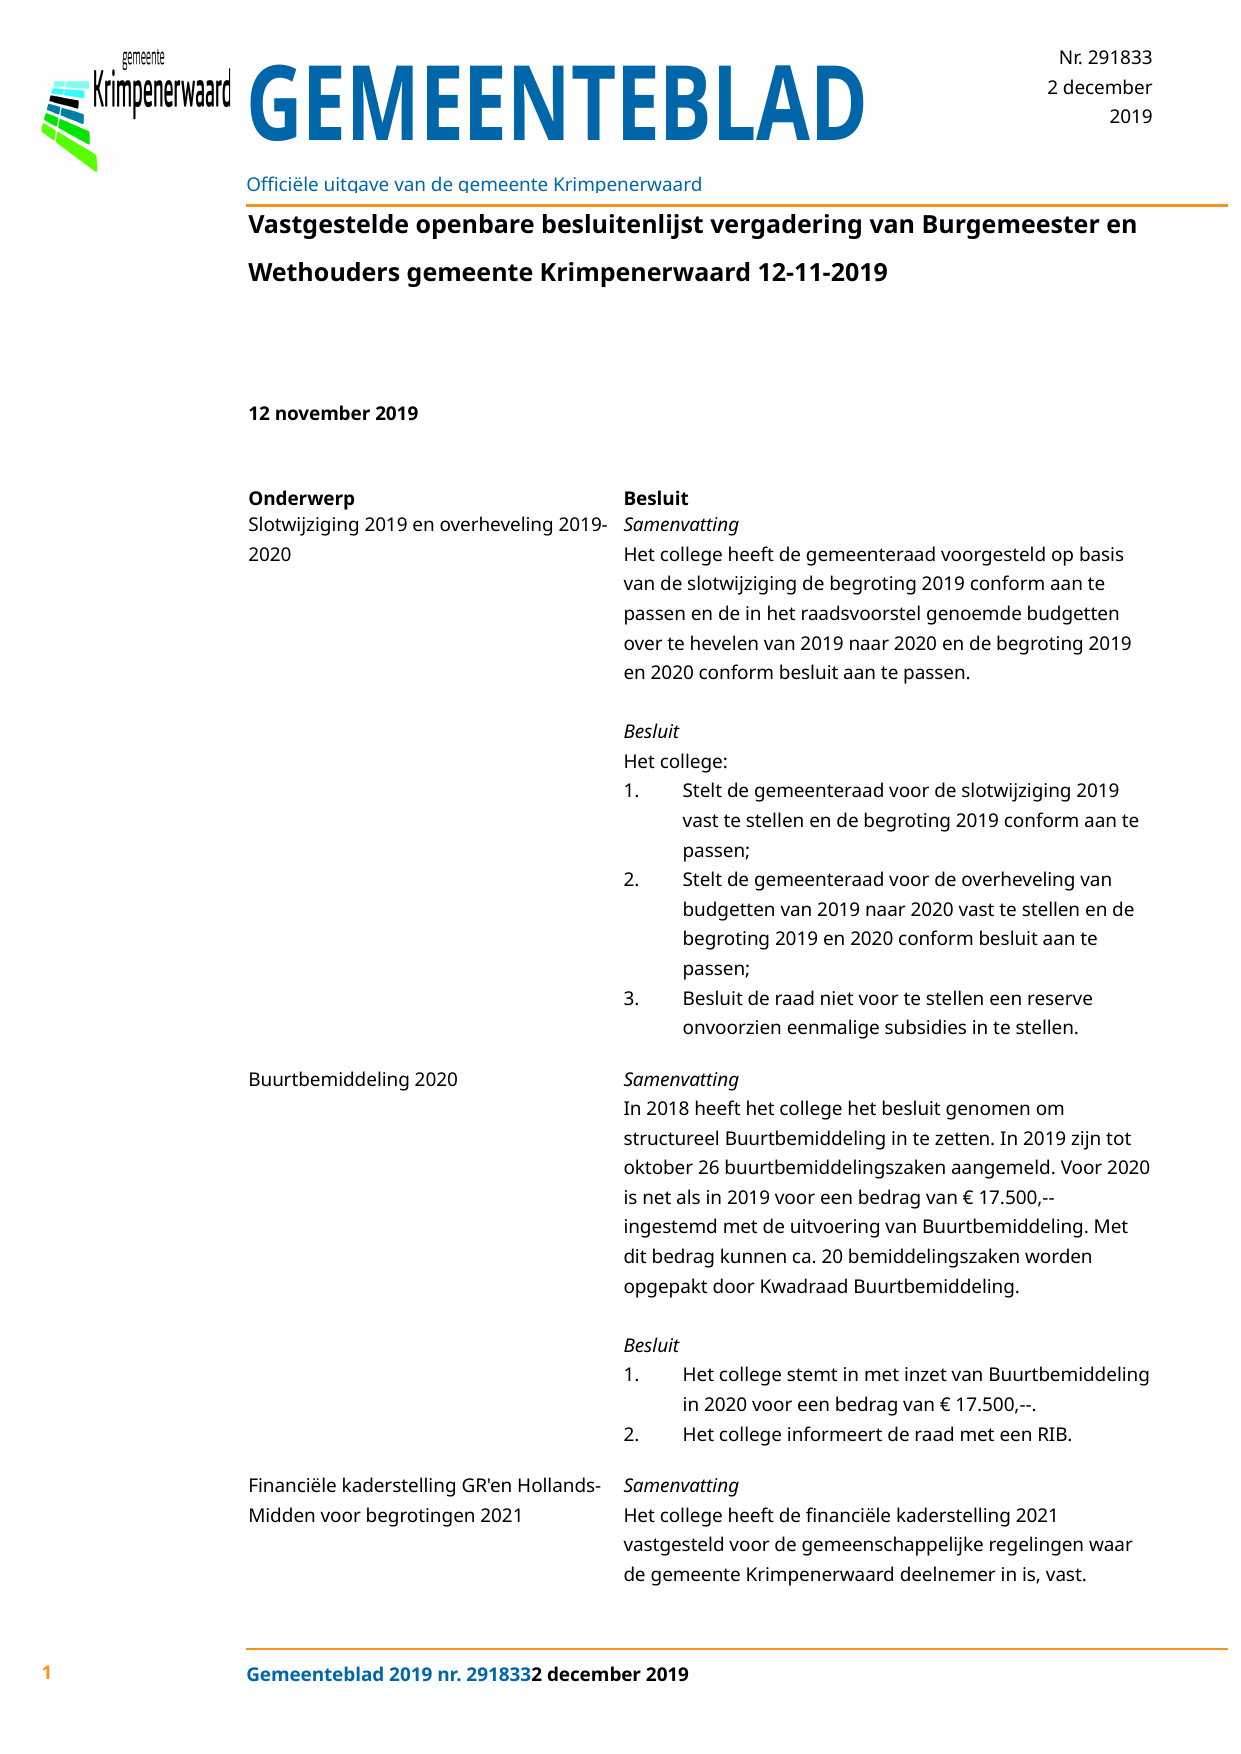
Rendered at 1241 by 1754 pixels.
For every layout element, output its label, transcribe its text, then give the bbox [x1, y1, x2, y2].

table_header Besluit [623, 486, 1152, 511]
table_cell Slotwijziging 2019 en overheveling 2019-2020 [248, 511, 623, 1040]
table_cell [623, 1040, 1152, 1066]
table_cell [623, 1446, 1152, 1472]
picture [41, 47, 231, 172]
text 12 november 2019 [248, 398, 1152, 426]
table_cell Samenvatting Het college heeft de financiële kaderstelling 2021 vastgesteld voor de gemeenschappelijke regelingen waar de gemeente Krimpenerwaard deelnemer in is, vast. [623, 1472, 1152, 1587]
table_cell Samenvatting In 2018 heeft het college het besluit genomen om structureel Buurtbemiddeling in te zetten. In 2019 zijn tot oktober 26 buurtbemiddelingszaken aangemeld. Voor 2020 is net als in 2019 voor een bedrag van € 17.500,-- ingestemd met de uitvoering van Buurtbemiddeling. Met dit bedrag kunnen ca. 20 bemiddelingszaken worden opgepakt door Kwadraad Buurtbemiddeling. Besluit Het college stemt in met inzet van Buurtbemiddeling in 2020 voor een bedrag van € 17.500,--. Het college informeert de raad met een RIB. [623, 1066, 1152, 1446]
table_cell Financiële kaderstelling GR'en Hollands-Midden voor begrotingen 2021 [248, 1472, 623, 1587]
table_cell Buurtbemiddeling 2020 [248, 1066, 623, 1446]
table_header Onderwerp [248, 486, 623, 511]
table_cell [248, 1040, 623, 1066]
table_cell Samenvatting Het college heeft de gemeenteraad voorgesteld op basis van de slotwijziging de begroting 2019 conform aan te passen en de in het raadsvoorstel genoemde budgetten over te hevelen van 2019 naar 2020 en de begroting 2019 en 2020 conform besluit aan te passen. Besluit Het college: Stelt de gemeenteraad voor de slotwijziging 2019 vast te stellen en de begroting 2019 conform aan te passen; Stelt de gemeenteraad voor de overheveling van budgetten van 2019 naar 2020 vast te stellen en de begroting 2019 en 2020 conform besluit aan te passen; Besluit de raad niet voor te stellen een reserve onvoorzien eenmalige subsidies in te stellen. [623, 511, 1152, 1040]
text Vastgestelde openbare besluitenlijst vergadering van Burgemeester en Wethouders gemeente Krimpenerwaard 12-11-2019 [248, 207, 1152, 288]
table_cell [248, 1446, 623, 1472]
